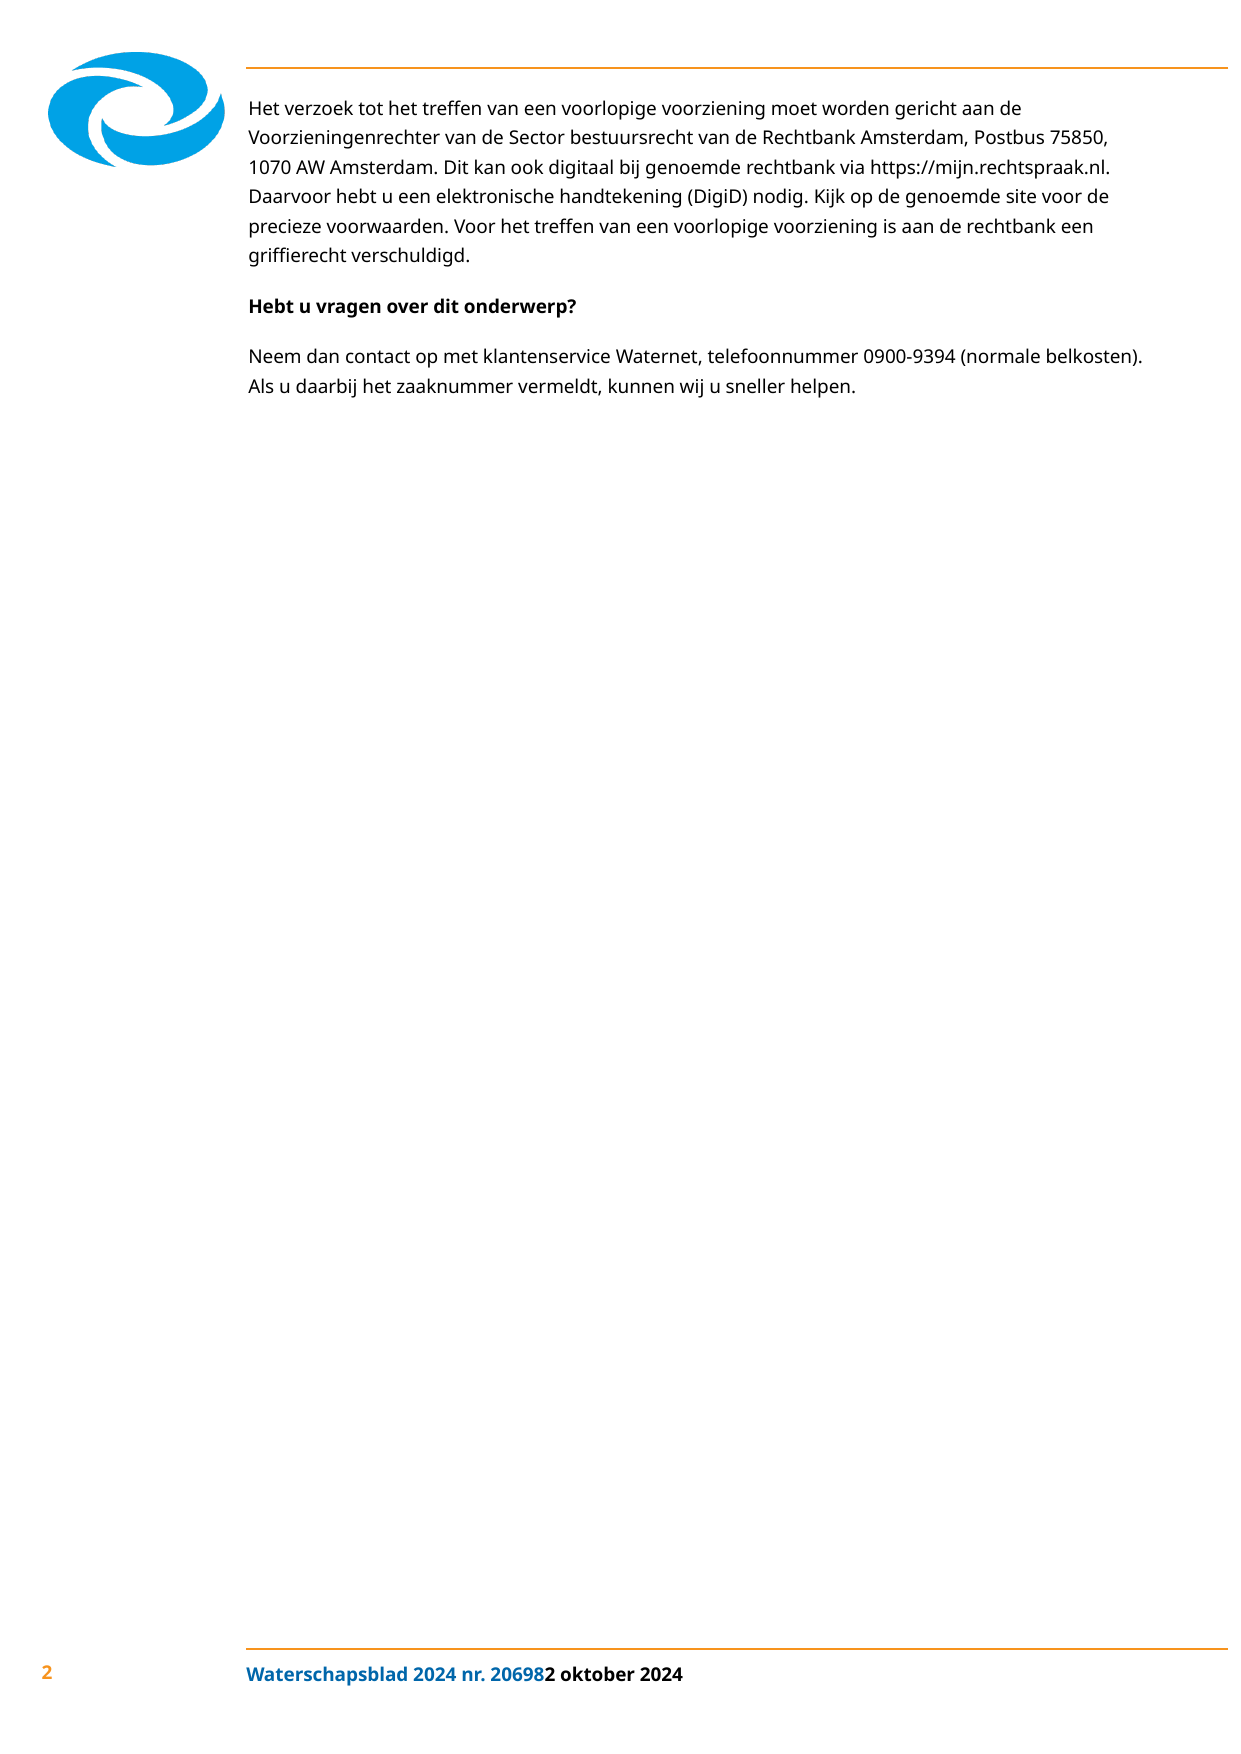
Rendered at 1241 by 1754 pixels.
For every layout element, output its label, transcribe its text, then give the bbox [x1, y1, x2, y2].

text Neem dan contact op met klantenservice Waternet, telefoonnummer 0900-9394 (normale belkosten). Als u daarbij het zaaknummer vermeldt, kunnen wij u sneller helpen. [248, 343, 1152, 399]
picture [41, 47, 231, 172]
text Hebt u vragen over dit onderwerp? [248, 293, 1152, 319]
text Het verzoek tot het treffen van een voorlopige voorziening moet worden gericht aan de Voorzieningenrechter van de Sector bestuursrecht van de Rechtbank Amsterdam, Postbus 75850, 1070 AW Amsterdam. Dit kan ook digitaal bij genoemde rechtbank via https://mijn.rechtspraak.nl. Daarvoor hebt u een elektronische handtekening (DigiD) nodig. Kijk op de genoemde site voor de precieze voorwaarden. Voor het treffen van een voorlopige voorziening is aan de rechtbank een griffierecht verschuldigd. [248, 95, 1152, 268]
